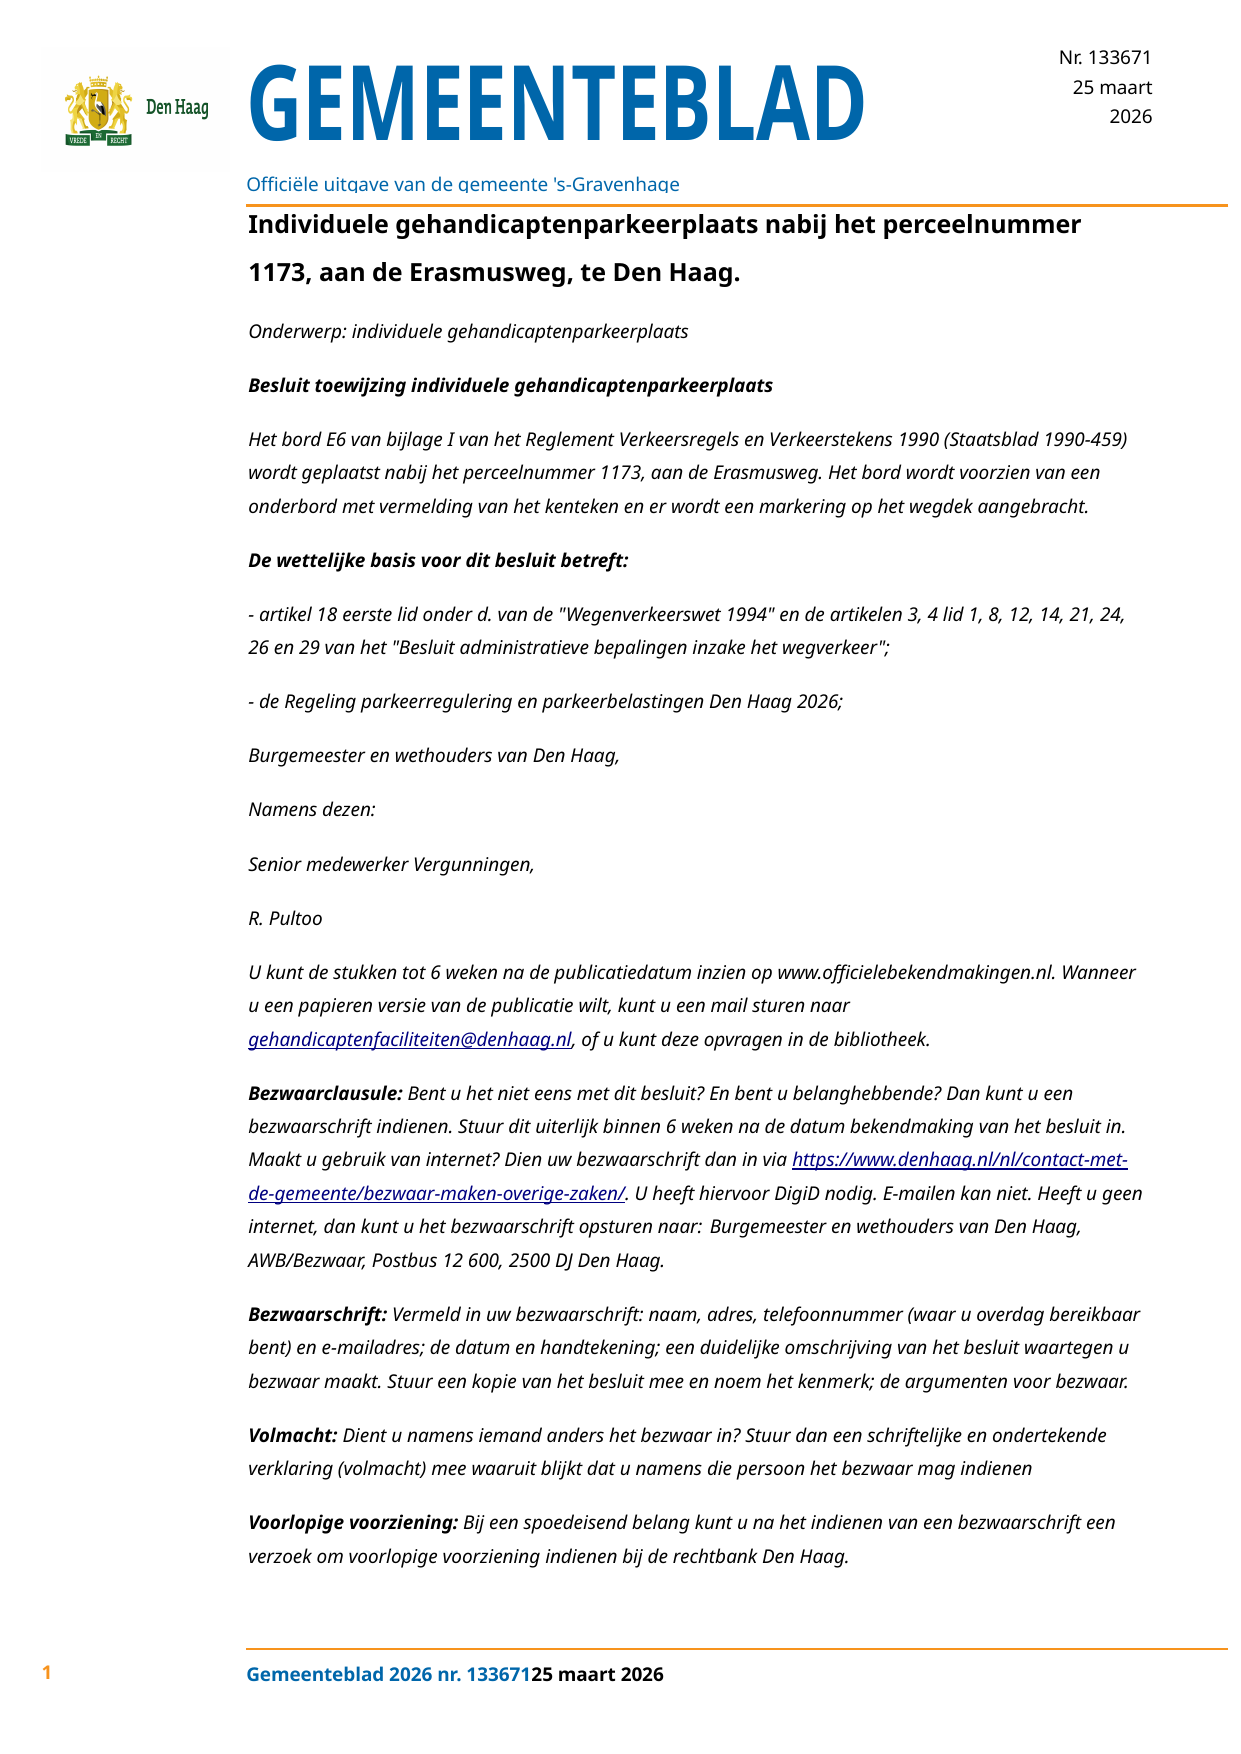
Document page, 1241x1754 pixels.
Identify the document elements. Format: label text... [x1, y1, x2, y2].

text Volmacht: Dient u namens iemand anders het bezwaar in? Stuur dan een schriftelijke en ondertekende verklaring (volmacht) mee waaruit blijkt dat u namens die persoon het bezwaar mag indienen [248, 1422, 1152, 1481]
text R. Pultoo [248, 905, 1152, 931]
text Besluit toewijzing individuele gehandicaptenparkeerplaats [248, 372, 1152, 398]
text - de Regeling parkeerregulering en parkeerbelastingen Den Haag 2026; [248, 688, 1152, 714]
text Onderwerp: individuele gehandicaptenparkeerplaats [248, 318, 1152, 344]
text Voorlopige voorziening: Bij een spoedeisend belang kunt u na het indienen van een bezwaarschrift een verzoek om voorlopige voorziening indienen bij de rechtbank Den Haag. [248, 1509, 1152, 1569]
text - artikel 18 eerste lid onder d. van de "Wegenverkeerswet 1994" en de artikelen 3, 4 lid 1, 8, 12, 14, 21, 24, 26 en 29 van het "Besluit administratieve bepalingen inzake het wegverkeer"; [248, 601, 1152, 660]
picture [41, 47, 231, 172]
text U kunt de stukken tot 6 weken na de publicatiedatum inzien op www.officielebekendmakingen.nl. Wanneer u een papieren versie van de publicatie wilt, kunt u een mail sturen naar gehandicaptenfaciliteiten@denhaag.nl, of u kunt deze opvragen in de bibliotheek. [248, 959, 1152, 1051]
text Senior medewerker Vergunningen, [248, 851, 1152, 876]
text Het bord E6 van bijlage I van het Reglement Verkeersregels en Verkeerstekens 1990 (Staatsblad 1990-459) wordt geplaatst nabij het perceelnummer 1173, aan de Erasmusweg. Het bord wordt voorzien van een onderbord met vermelding van het kenteken en er wordt een markering op het wegdek aangebracht. [248, 426, 1152, 519]
text Namens dezen: [248, 797, 1152, 822]
text De wettelijke basis voor dit besluit betreft: [248, 547, 1152, 573]
text Burgemeester en wethouders van Den Haag, [248, 743, 1152, 768]
text Bezwaarschrift: Vermeld in uw bezwaarschrift: naam, adres, telefoonnummer (waar u overdag bereikbaar bent) en e-mailadres; de datum en handtekening; een duidelijke omschrijving van het besluit waartegen u bezwaar maakt. Stuur een kopie van het besluit mee en noem het kenmerk; de argumenten voor bezwaar. [248, 1301, 1152, 1394]
text Individuele gehandicaptenparkeerplaats nabij het perceelnummer 1173, aan de Erasmusweg, te Den Haag. [248, 207, 1152, 288]
text Bezwaarclausule: Bent u het niet eens met dit besluit? En bent u belanghebbende? Dan kunt u een bezwaarschrift indienen. Stuur dit uiterlijk binnen 6 weken na de datum bekendmaking van het besluit in. Maakt u gebruik van internet? Dien uw bezwaarschrift dan in via https://www.denhaag.nl/nl/contact-met-de-gemeente/bezwaar-maken-overige-zaken/. U heeft hiervoor DigiD nodig. E-mailen kan niet. Heeft u geen internet, dan kunt u het bezwaarschrift opsturen naar: Burgemeester en wethouders van Den Haag, AWB/Bezwaar, Postbus 12 600, 2500 DJ Den Haag. [248, 1080, 1152, 1273]
